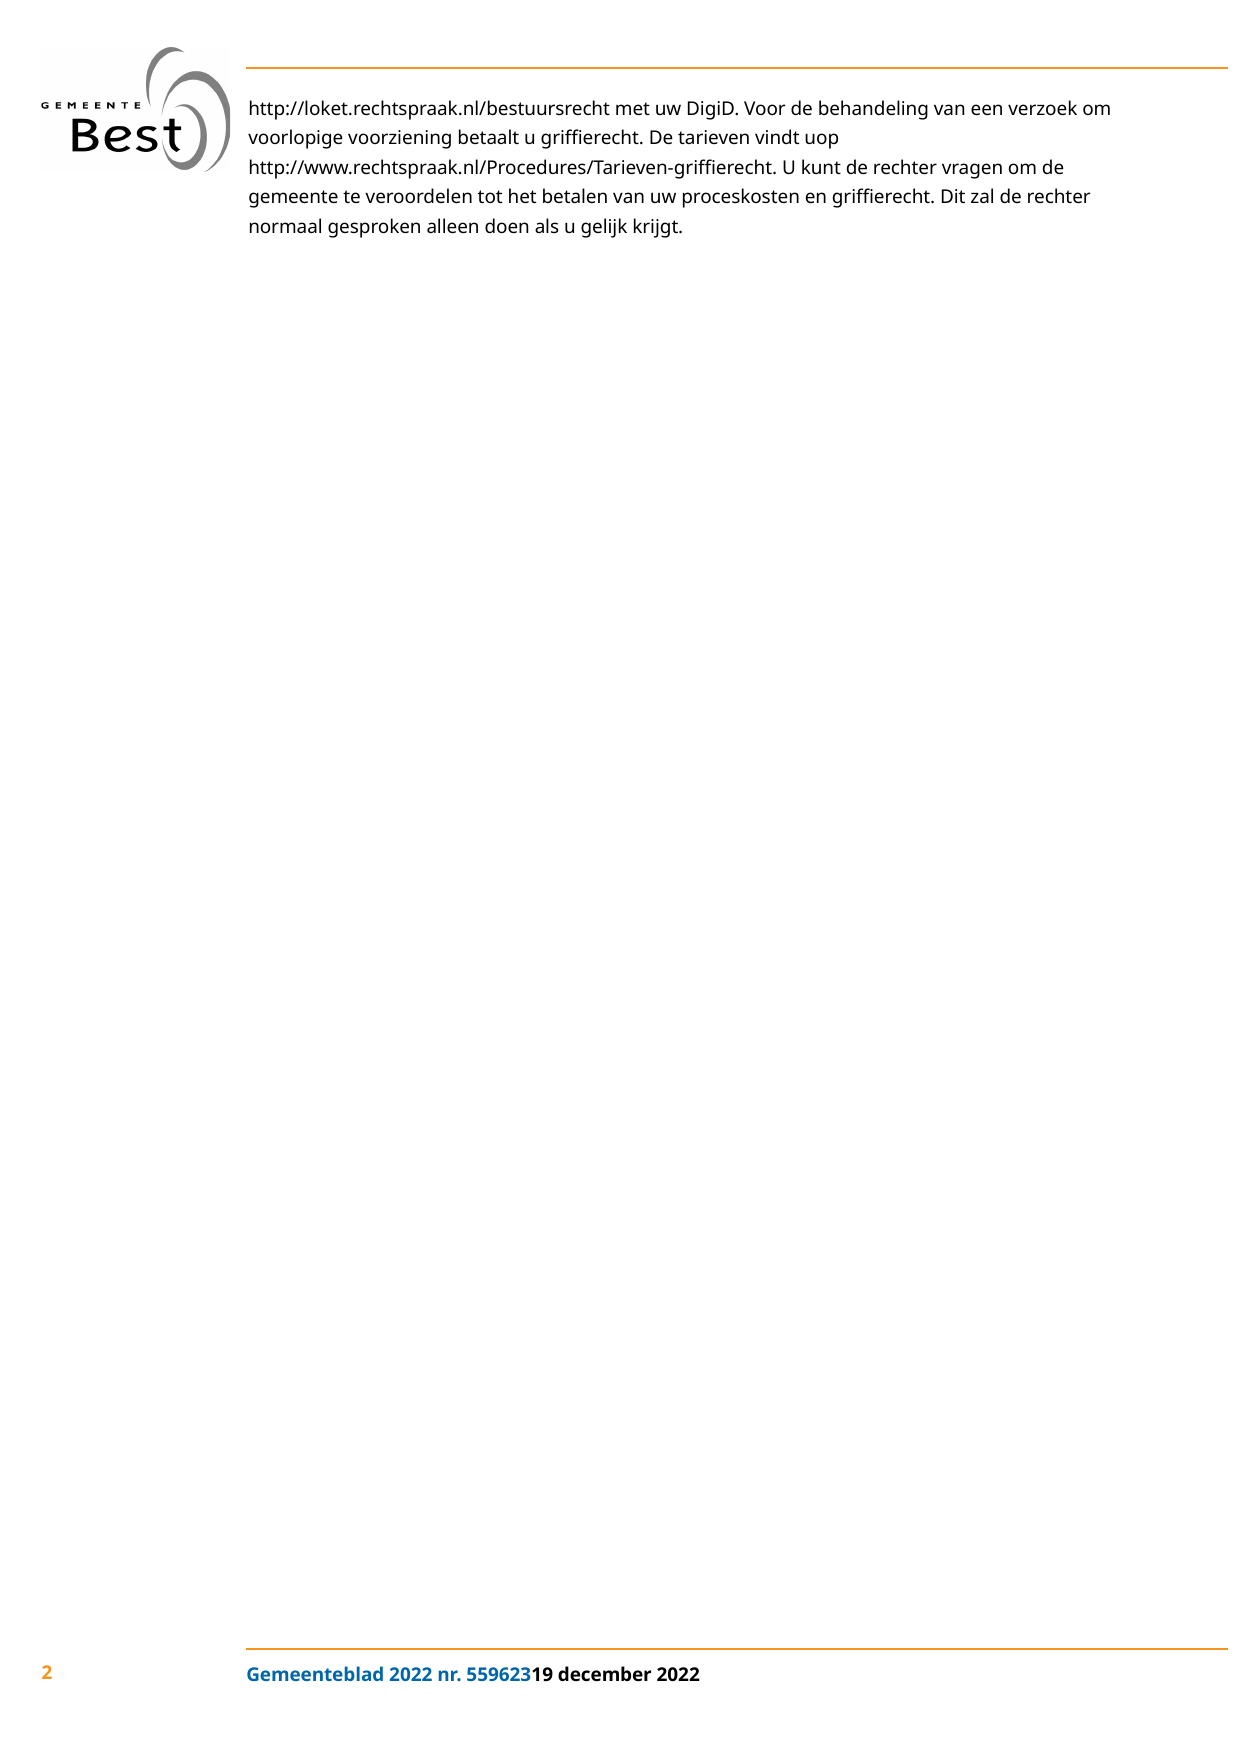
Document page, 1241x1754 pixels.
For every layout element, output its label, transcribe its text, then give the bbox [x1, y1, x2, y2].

picture [41, 47, 231, 172]
text http://loket.rechtspraak.nl/bestuursrecht met uw DigiD. Voor de behandeling van een verzoek om voorlopige voorziening betaalt u griffierecht. De tarieven vindt uop http://www.rechtspraak.nl/Procedures/Tarieven-griffierecht. U kunt de rechter vragen om de gemeente te veroordelen tot het betalen van uw proceskosten en griffierecht. Dit zal de rechter normaal gesproken alleen doen als u gelijk krijgt. [248, 95, 1152, 239]
